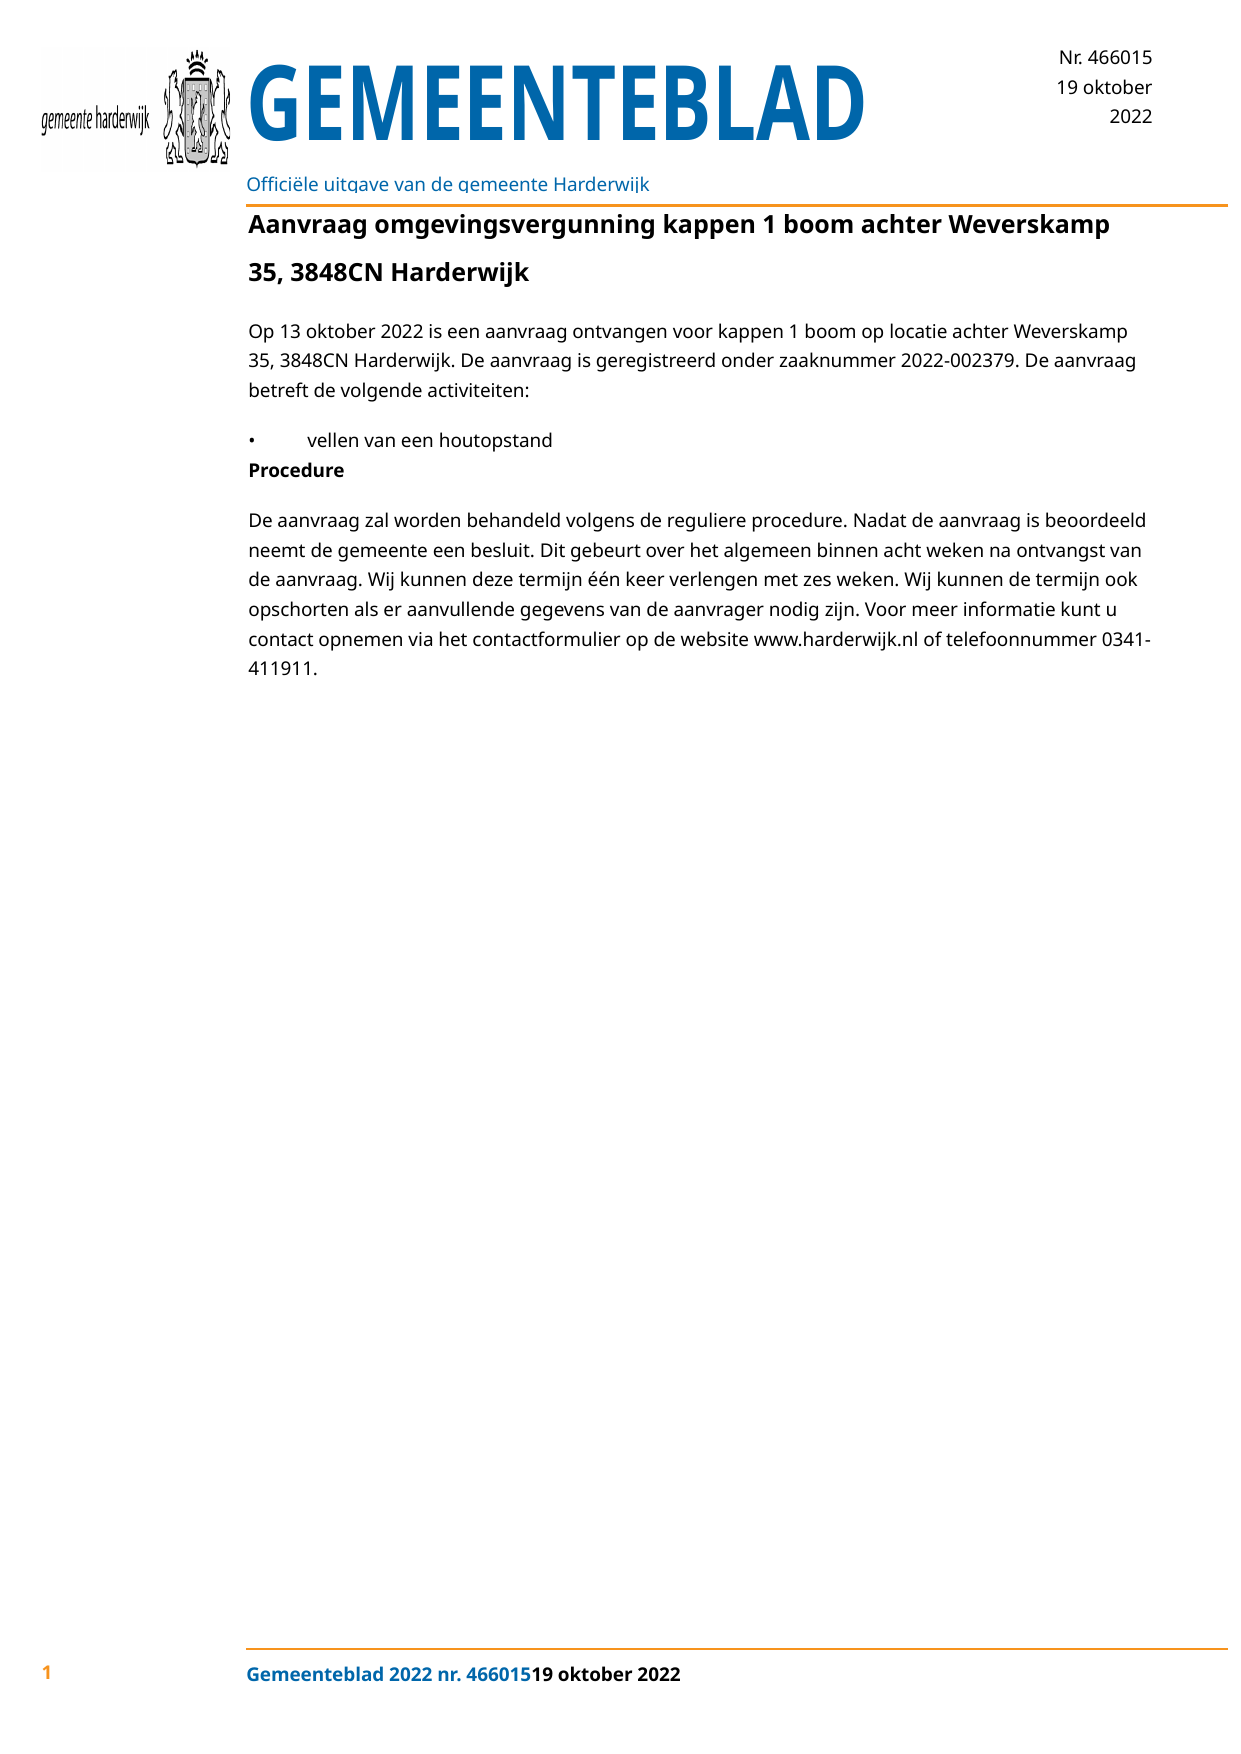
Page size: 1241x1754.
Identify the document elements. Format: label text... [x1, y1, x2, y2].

list vellen van een houtopstand [248, 427, 1152, 453]
text Procedure [248, 457, 1152, 483]
text Aanvraag omgevingsvergunning kappen 1 boom achter Weverskamp 35, 3848CN Harderwijk [248, 207, 1152, 288]
picture [41, 47, 231, 172]
text Op 13 oktober 2022 is een aanvraag ontvangen voor kappen 1 boom op locatie achter Weverskamp 35, 3848CN Harderwijk. De aanvraag is geregistreerd onder zaaknummer 2022-002379. De aanvraag betreft de volgende activiteiten: [248, 318, 1152, 403]
text De aanvraag zal worden behandeld volgens de reguliere procedure. Nadat de aanvraag is beoordeeld neemt de gemeente een besluit. Dit gebeurt over het algemeen binnen acht weken na ontvangst van de aanvraag. Wij kunnen deze termijn één keer verlengen met zes weken. Wij kunnen de termijn ook opschorten als er aanvullende gegevens van de aanvrager nodig zijn. Voor meer informatie kunt u contact opnemen via het contactformulier op de website www.harderwijk.nl of telefoonnummer 0341-411911. [248, 507, 1152, 681]
